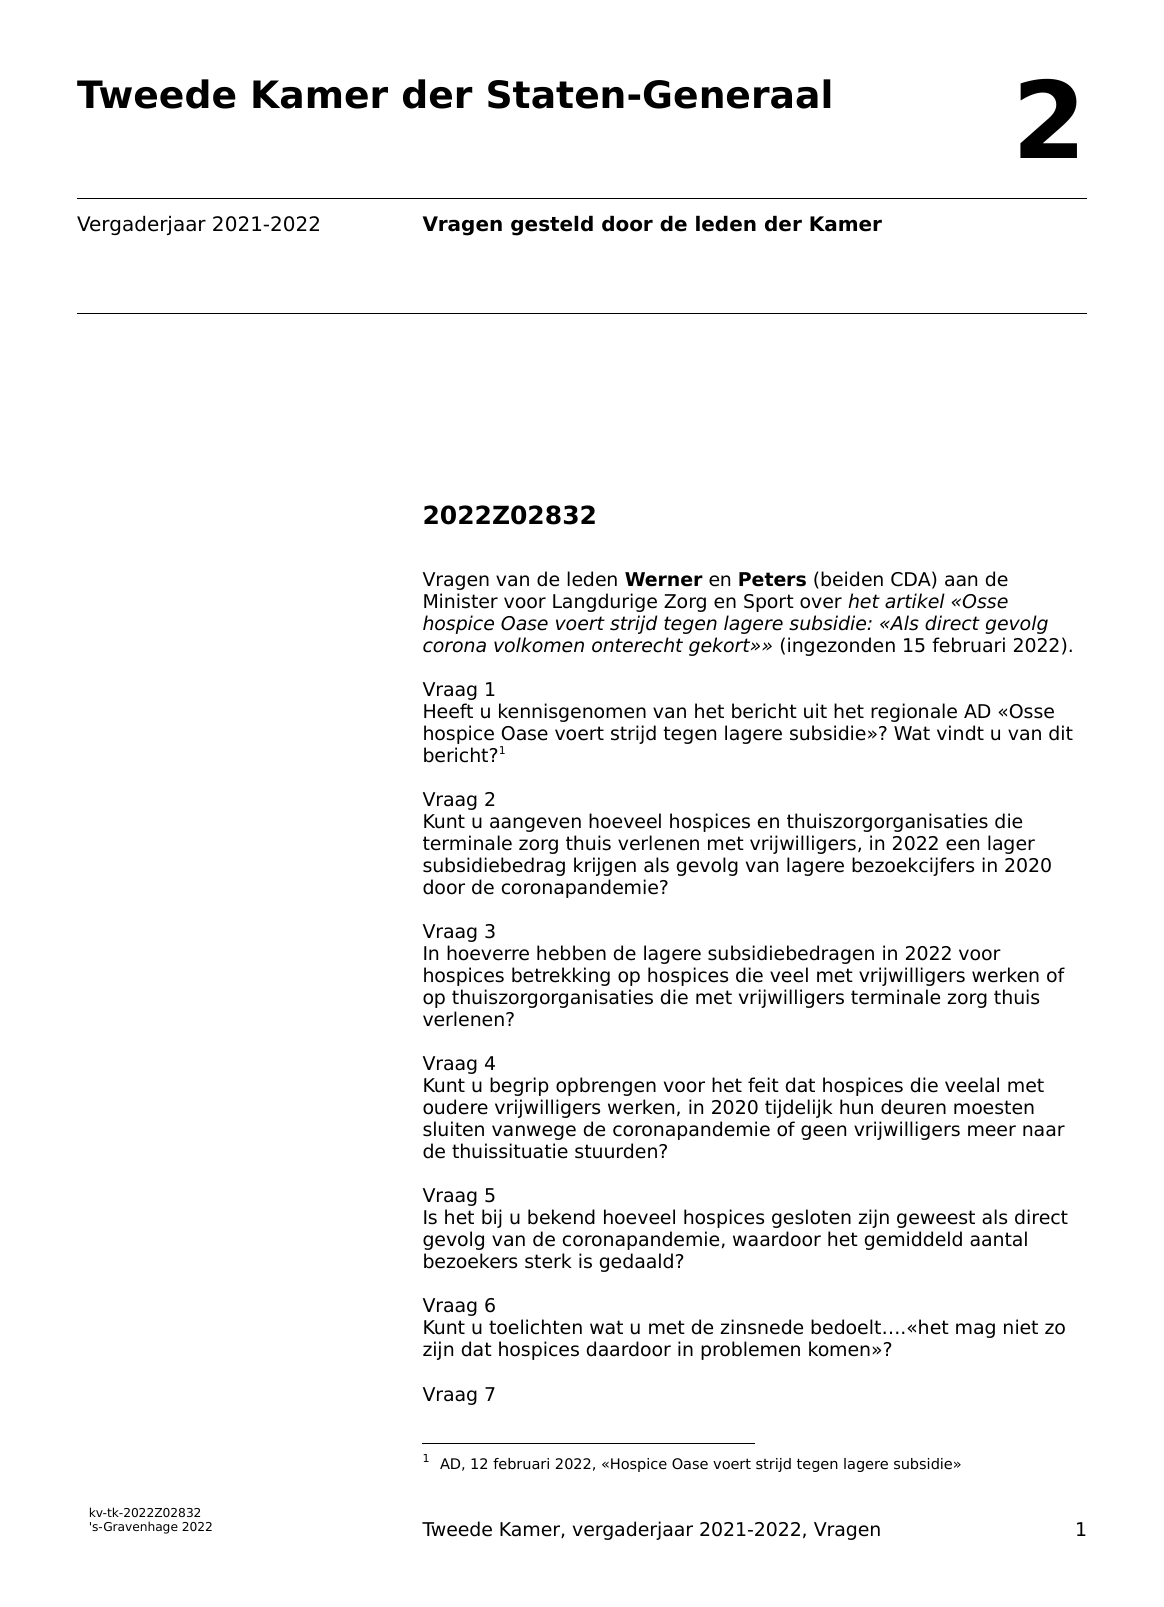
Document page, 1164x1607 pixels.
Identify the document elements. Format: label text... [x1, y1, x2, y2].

text Kunt u begrip opbrengen voor het feit dat hospices die veelal met oudere vrijwilligers werken, in 2020 tijdelijk hun deuren moesten sluiten vanwege de coronapandemie of geen vrijwilligers meer naar de thuissituatie stuurden? [422, 1075, 1087, 1163]
text Vraag 3 [422, 921, 1087, 943]
text Heeft u kennisgenomen van het bericht uit het regionale AD «Osse hospice Oase voert strijd tegen lagere subsidie»? Wat vindt u van dit bericht? [422, 701, 1087, 767]
text Is het bij u bekend hoeveel hospices gesloten zijn geweest als direct gevolg van de coronapandemie, waardoor het gemiddeld aantal bezoekers sterk is gedaald? [422, 1207, 1087, 1273]
text Vraag 2 [422, 789, 1087, 811]
table_header 2 [886, 59, 1087, 198]
text Vraag 6 [422, 1295, 1087, 1317]
table_header Tweede Kamer der Staten-Generaal [77, 59, 886, 198]
text 's-Gravenhage 2022 [88, 1520, 323, 1534]
text Vraag 1 [422, 679, 1087, 701]
text Kunt u aangeven hoeveel hospices en thuiszorgorganisaties die terminale zorg thuis verlenen met vrijwilligers, in 2022 een lager subsidiebedrag krijgen als gevolg van lagere bezoekcijfers in 2020 door de coronapandemie? [422, 811, 1087, 899]
text Kunt u toelichten wat u met de zinsnede bedoelt….«het mag niet zo zijn dat hospices daardoor in problemen komen»? [422, 1317, 1087, 1361]
text AD, 12 februari 2022, «Hospice Oase voert strijd tegen lagere subsidie» [422, 1452, 1087, 1474]
text In hoeverre hebben de lagere subsidiebedragen in 2022 voor hospices betrekking op hospices die veel met vrijwilligers werken of op thuiszorgorganisaties die met vrijwilligers terminale zorg thuis verlenen? [422, 943, 1087, 1031]
text Vraag 7 [422, 1383, 1087, 1405]
text kv-tk-2022Z02832 [88, 1506, 323, 1520]
table_cell Vragen gesteld door de leden der Kamer [422, 199, 1087, 313]
text 2022Z02832 [422, 501, 1087, 531]
table_cell Vergaderjaar 2021-2022 [77, 199, 422, 313]
text Vragen van de leden Werner en Peters (beiden CDA) aan de Minister voor Langdurige Zorg en Sport over het artikel «Osse hospice Oase voert strijd tegen lagere subsidie: «Als direct gevolg corona volkomen onterecht gekort»» (ingezonden 15 februari 2022). [422, 569, 1087, 657]
text Vraag 5 [422, 1185, 1087, 1207]
text Vraag 4 [422, 1053, 1087, 1075]
